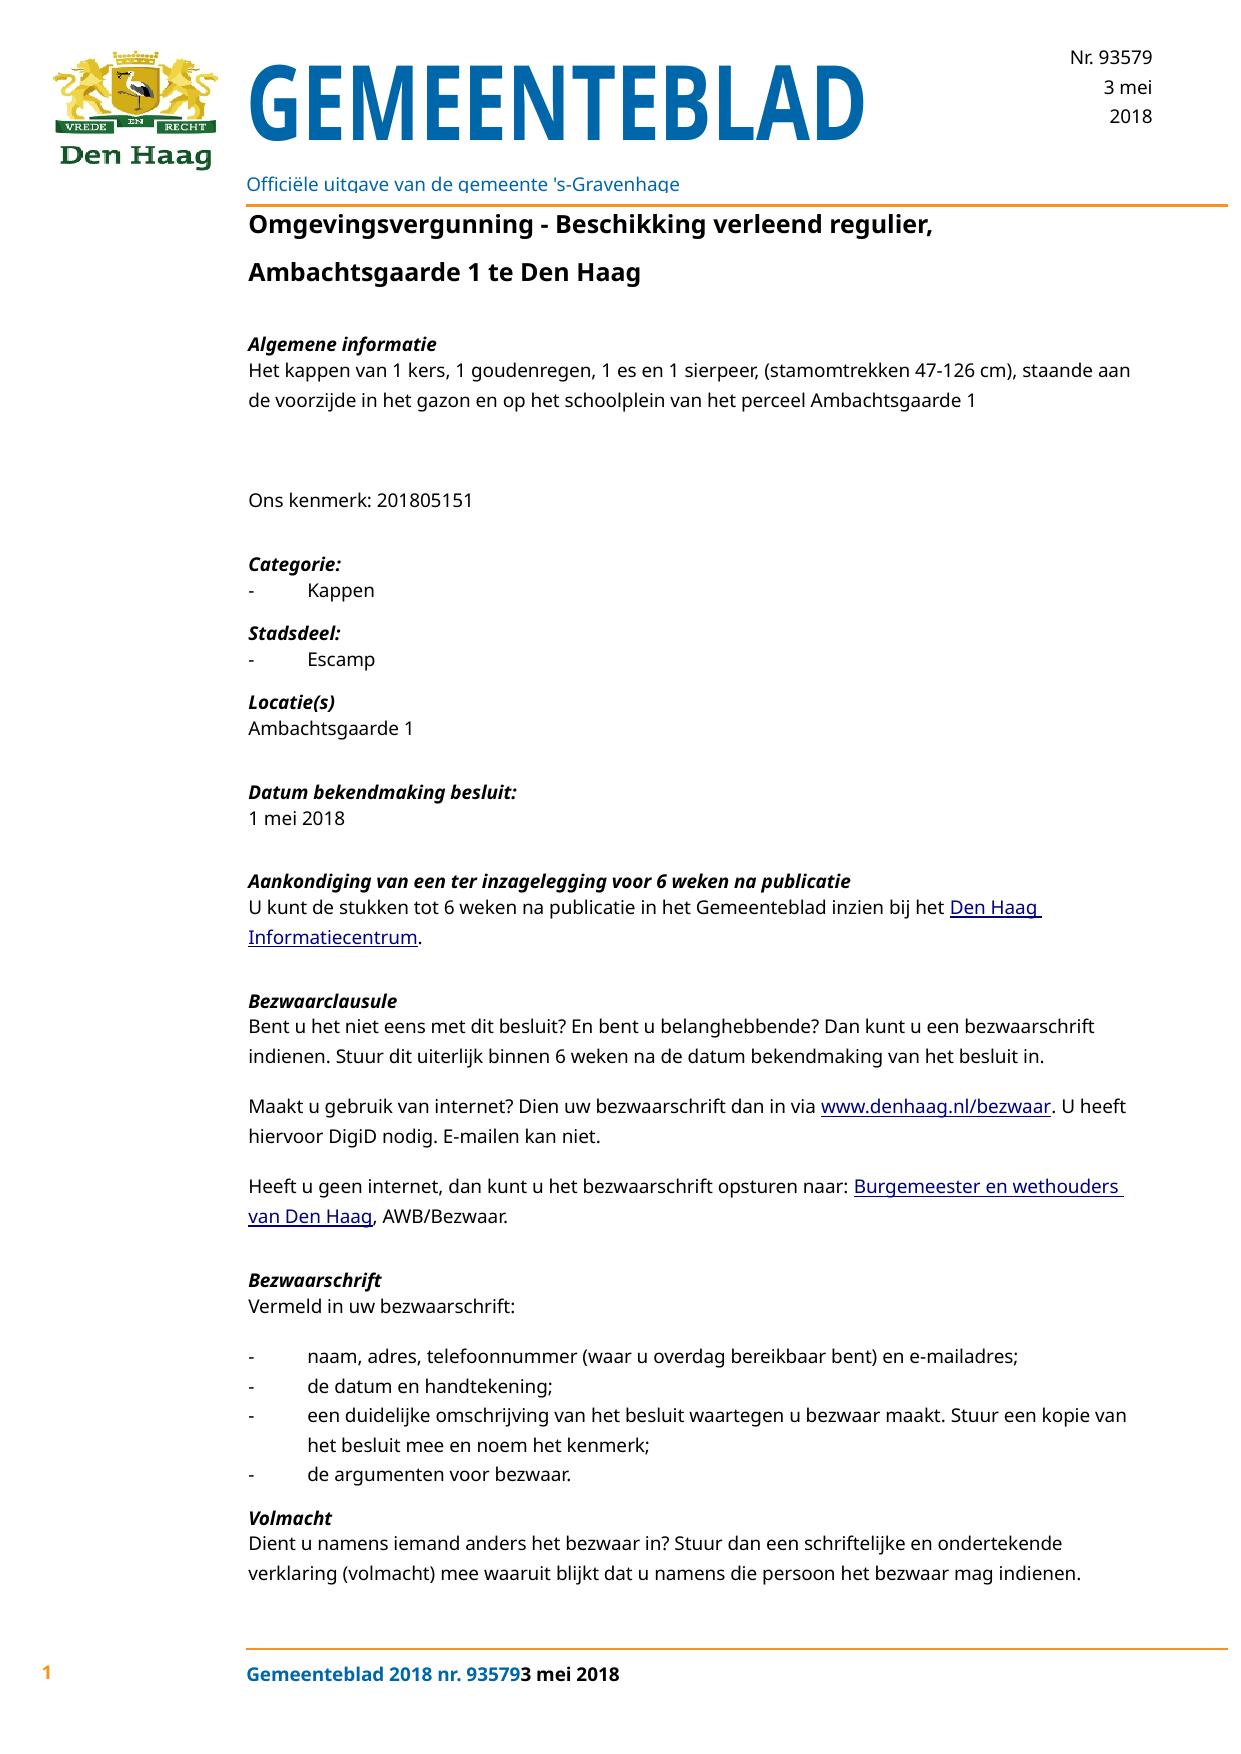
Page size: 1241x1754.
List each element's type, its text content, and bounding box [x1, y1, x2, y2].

text Omgevingsvergunning - Beschikking verleend regulier, Ambachtsgaarde 1 te Den Haag [248, 207, 1152, 288]
list de datum en handtekening; [248, 1373, 1152, 1399]
text Bent u het niet eens met dit besluit? En bent u belanghebbende? Dan kunt u een bezwaarschrift indienen. Stuur dit uiterlijk binnen 6 weken na de datum bekendmaking van het besluit in. [248, 1014, 1152, 1069]
list naam, adres, telefoonnummer (waar u overdag bereikbaar bent) en e-mailadres; [248, 1343, 1152, 1369]
text 1 mei 2018 [248, 805, 1152, 830]
text Volmacht [248, 1505, 1152, 1531]
text Heeft u geen internet, dan kunt u het bezwaarschrift opsturen naar: Burgemeester en wethouders van Den Haag, AWB/Bezwaar. [248, 1174, 1152, 1229]
text Bezwaarclausule [248, 988, 1152, 1014]
text Categorie: [248, 552, 1152, 577]
text Dient u namens iemand anders het bezwaar in? Stuur dan een schriftelijke en ondertekende verklaring (volmacht) mee waaruit blijkt dat u namens die persoon het bezwaar mag indienen. [248, 1531, 1152, 1586]
list een duidelijke omschrijving van het besluit waartegen u bezwaar maakt. Stuur een kopie van het besluit mee en noem het kenmerk; [248, 1402, 1152, 1458]
text Aankondiging van een ter inzagelegging voor 6 weken na publicatie [248, 869, 1152, 894]
list Escamp [248, 646, 1152, 672]
text Datum bekendmaking besluit: [248, 779, 1152, 805]
list de argumenten voor bezwaar. [248, 1462, 1152, 1487]
text Het kappen van 1 kers, 1 goudenregen, 1 es en 1 sierpeer, (stamomtrekken 47-126 cm), staande aan de voorzijde in het gazon en op het schoolplein van het perceel Ambachtsgaarde 1 [248, 357, 1152, 412]
text Vermeld in uw bezwaarschrift: [248, 1293, 1152, 1319]
text Ons kenmerk: 201805151 [248, 488, 1152, 513]
list Kappen [248, 577, 1152, 603]
text Bezwaarschrift [248, 1267, 1152, 1293]
text Locatie(s) [248, 689, 1152, 715]
text Maakt u gebruik van internet? Dien uw bezwaarschrift dan in via www.denhaag.nl/bezwaar. U heeft hiervoor DigiD nodig. E-mailen kan niet. [248, 1094, 1152, 1149]
text Ambachtsgaarde 1 [248, 715, 1152, 741]
text U kunt de stukken tot 6 weken na publicatie in het Gemeenteblad inzien bij het Den Haag Informatiecentrum. [248, 894, 1152, 950]
text Stadsdeel: [248, 620, 1152, 646]
text Algemene informatie [248, 331, 1152, 357]
picture [41, 47, 231, 172]
